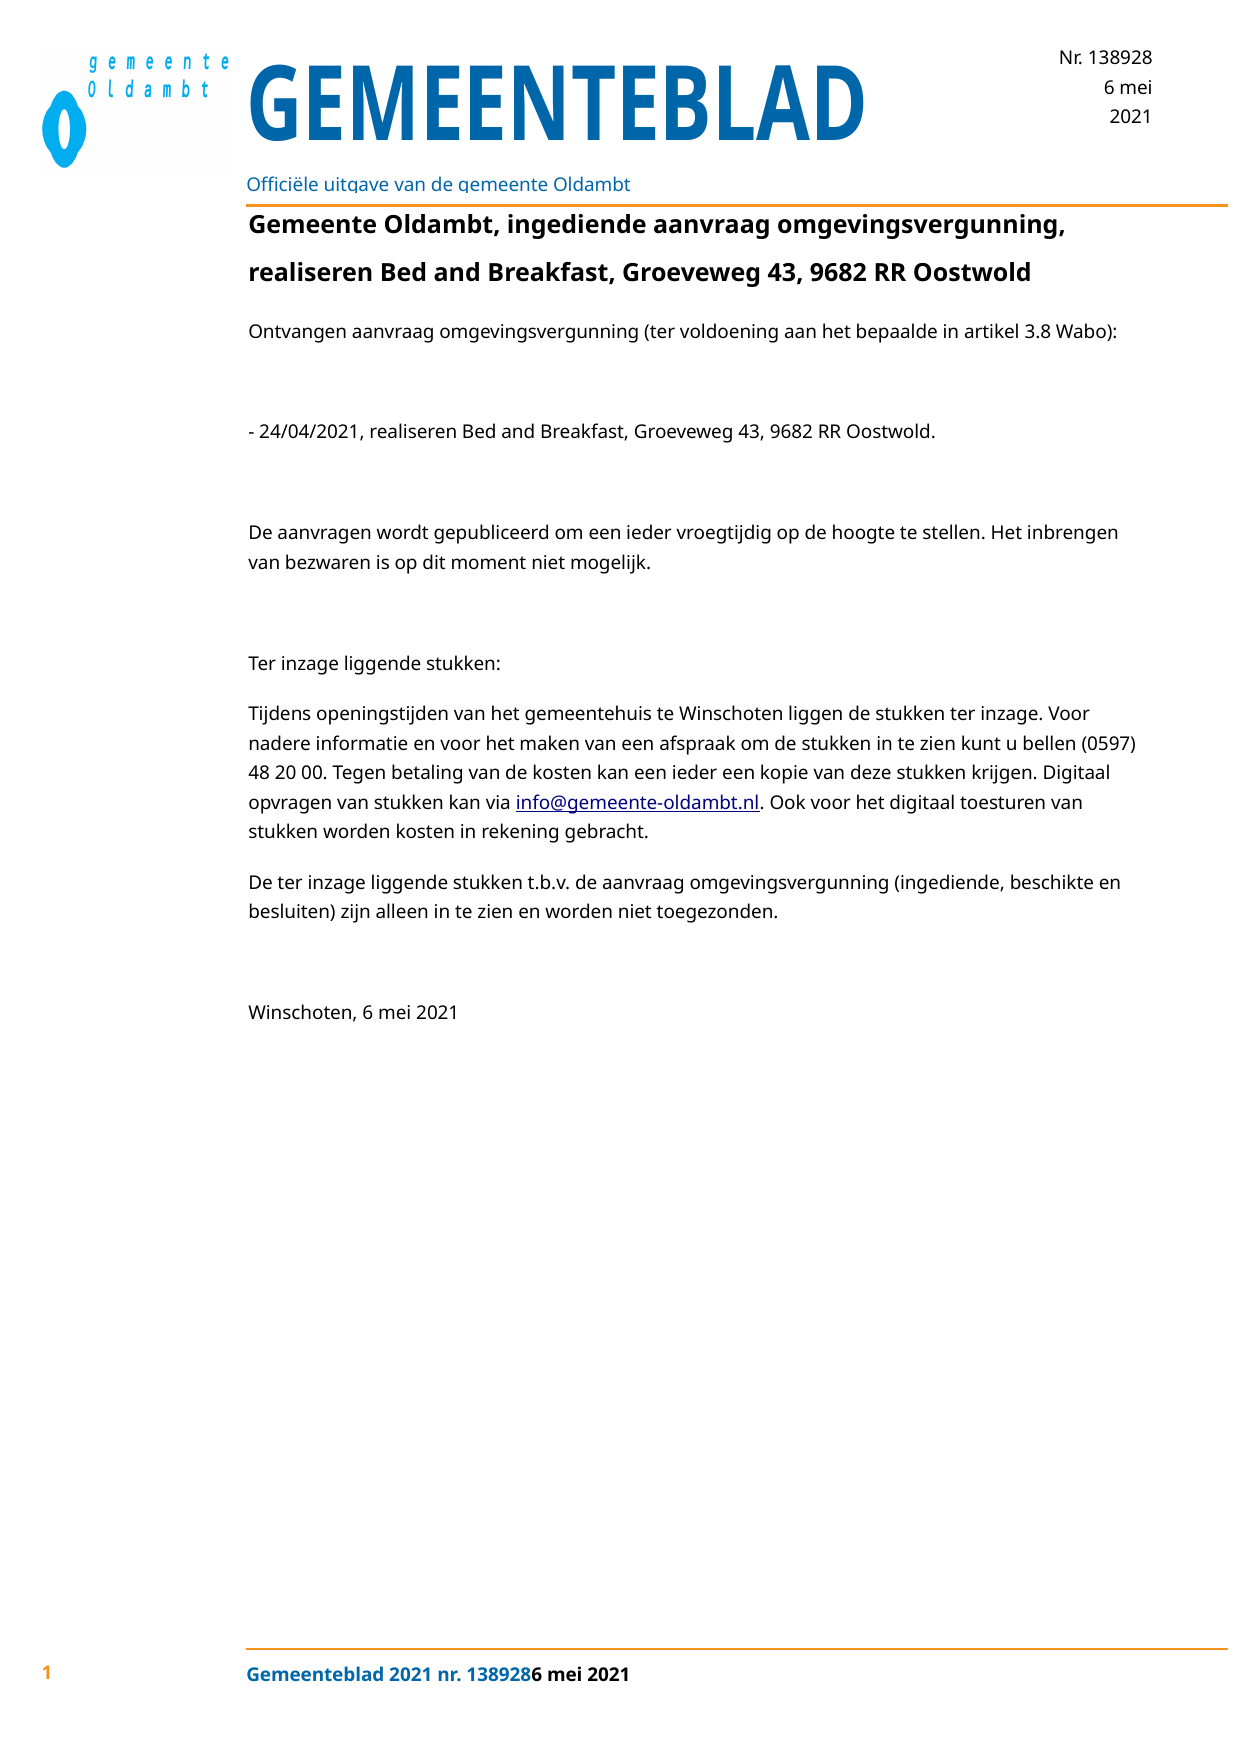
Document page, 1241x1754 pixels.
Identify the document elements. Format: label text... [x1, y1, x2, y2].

text Winschoten, 6 mei 2021 [248, 999, 1152, 1025]
text - 24/04/2021, realiseren Bed and Breakfast, Groeveweg 43, 9682 RR Oostwold. [248, 419, 1152, 444]
text De aanvragen wordt gepubliceerd om een ieder vroegtijdig op de hoogte te stellen. Het inbrengen van bezwaren is op dit moment niet mogelijk. [248, 519, 1152, 575]
text De ter inzage liggende stukken t.b.v. de aanvraag omgevingsvergunning (ingediende, beschikte en besluiten) zijn alleen in te zien en worden niet toegezonden. [248, 869, 1152, 924]
text Ter inzage liggende stukken: [248, 650, 1152, 676]
text Ontvangen aanvraag omgevingsvergunning (ter voldoening aan het bepaalde in artikel 3.8 Wabo): [248, 318, 1152, 344]
text Gemeente Oldambt, ingediende aanvraag omgevingsvergunning, realiseren Bed and Breakfast, Groeveweg 43, 9682 RR Oostwold [248, 207, 1152, 288]
picture [41, 47, 231, 172]
text Tijdens openingstijden van het gemeentehuis te Winschoten liggen de stukken ter inzage. Voor nadere informatie en voor het maken van een afspraak om de stukken in te zien kunt u bellen (0597) 48 20 00. Tegen betaling van de kosten kan een ieder een kopie van deze stukken krijgen. Digitaal opvragen van stukken kan via info@gemeente-oldambt.nl. Ook voor het digitaal toesturen van stukken worden kosten in rekening gebracht. [248, 700, 1152, 844]
